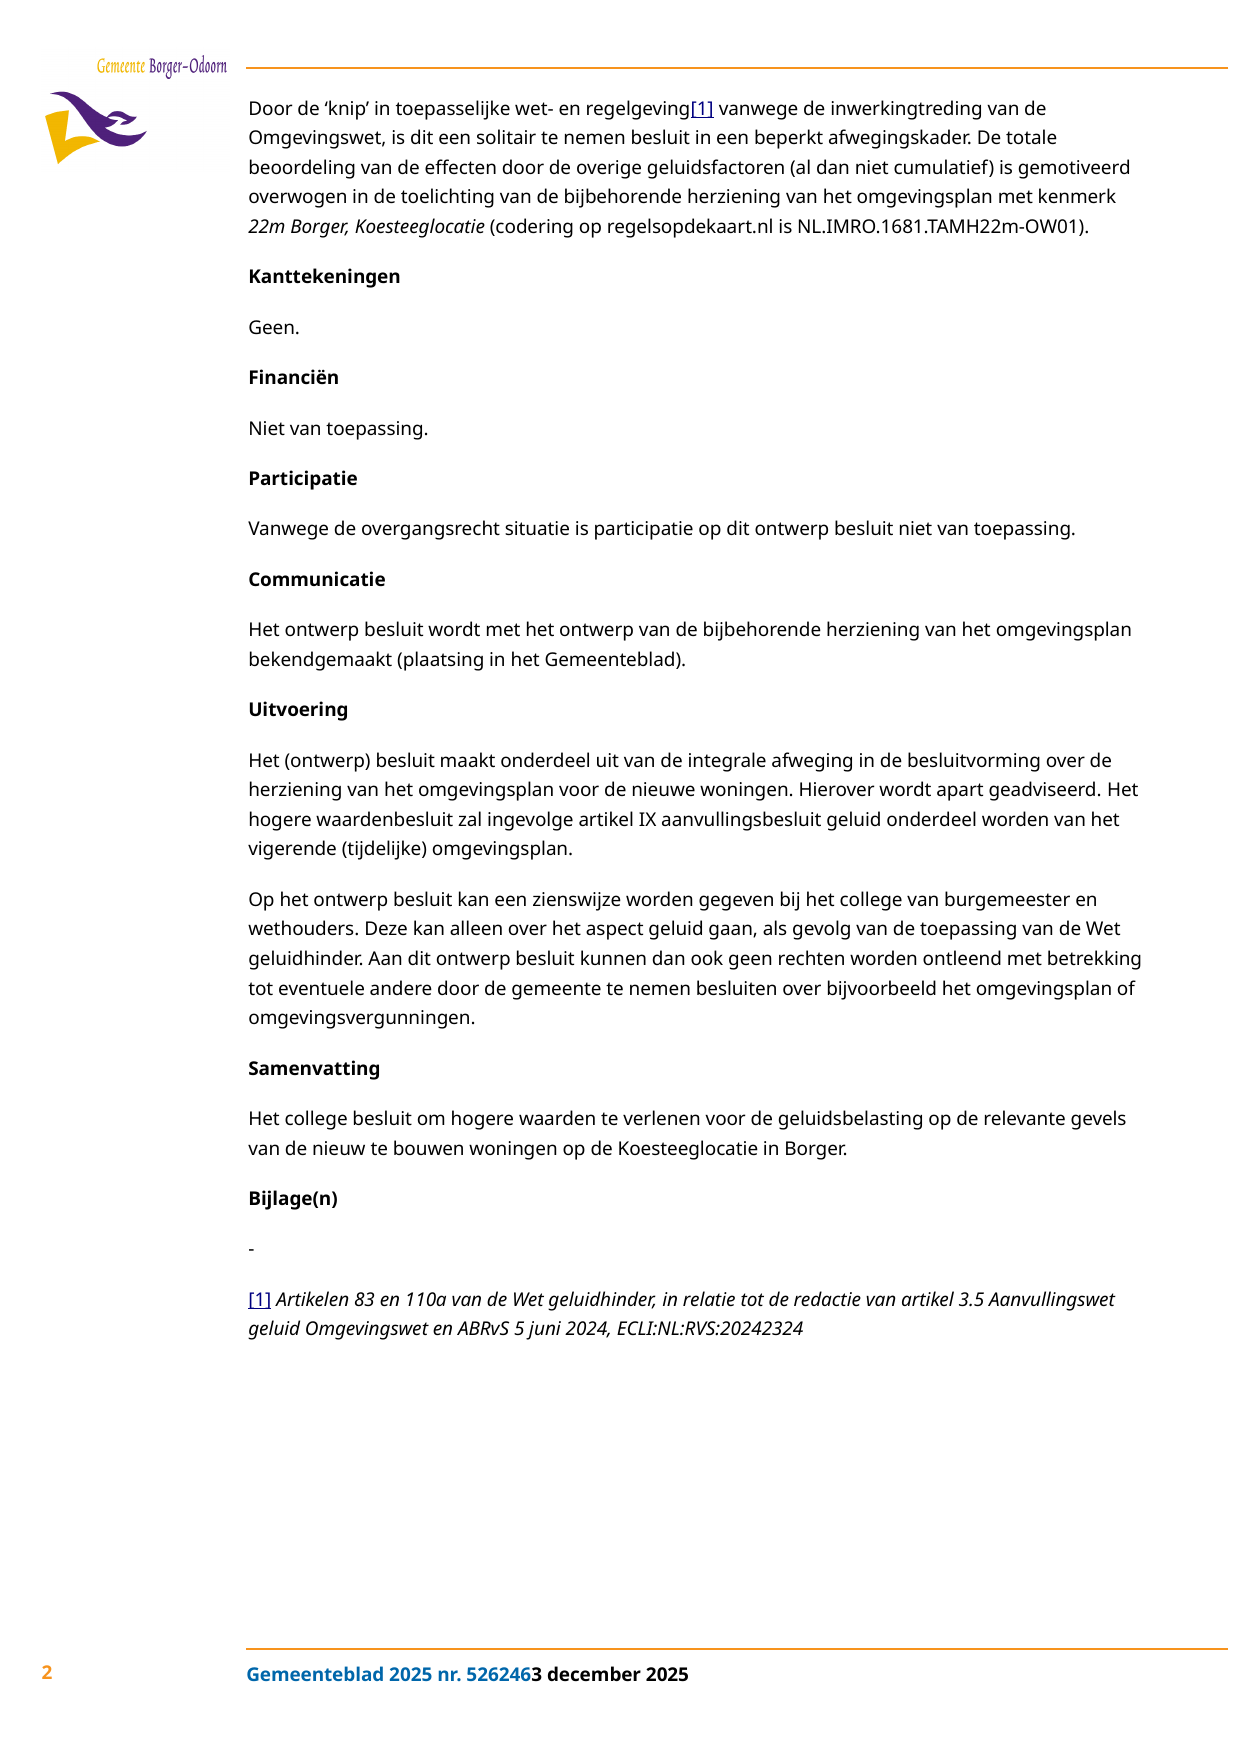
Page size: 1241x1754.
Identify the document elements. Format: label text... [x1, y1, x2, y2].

picture [41, 47, 231, 172]
text Het ontwerp besluit wordt met het ontwerp van de bijbehorende herziening van het omgevingsplan bekendgemaakt (plaatsing in het Gemeenteblad). [248, 616, 1152, 672]
text Niet van toepassing. [248, 415, 1152, 441]
text Kanttekeningen [248, 263, 1152, 289]
text Financiën [248, 364, 1152, 390]
text Communicatie [248, 566, 1152, 592]
text Op het ontwerp besluit kan een zienswijze worden gegeven bij het college van burgemeester en wethouders. Deze kan alleen over het aspect geluid gaan, als gevolg van de toepassing van de Wet geluidhinder. Aan dit ontwerp besluit kunnen dan ook geen rechten worden ontleend met betrekking tot eventuele andere door de gemeente te nemen besluiten over bijvoorbeeld het omgevingsplan of omgevingsvergunningen. [248, 886, 1152, 1030]
text Bijlage(n) [248, 1185, 1152, 1211]
text Vanwege de overgangsrecht situatie is participatie op dit ontwerp besluit niet van toepassing. [248, 516, 1152, 541]
text Het college besluit om hogere waarden te verlenen voor de geluidsbelasting op de relevante gevels van de nieuw te bouwen woningen op de Koesteeglocatie in Borger. [248, 1105, 1152, 1161]
text Uitvoering [248, 696, 1152, 722]
text Het (ontwerp) besluit maakt onderdeel uit van de integrale afweging in de besluitvorming over de herziening van het omgevingsplan voor de nieuwe woningen. Hierover wordt apart geadviseerd. Het hogere waardenbesluit zal ingevolge artikel IX aanvullingsbesluit geluid onderdeel worden van het vigerende (tijdelijke) omgevingsplan. [248, 747, 1152, 861]
text Geen. [248, 314, 1152, 340]
text Door de ‘knip’ in toepasselijke wet- en regelgeving[1] vanwege de inwerkingtreding van de Omgevingswet, is dit een solitair te nemen besluit in een beperkt afwegingskader. De totale beoordeling van de effecten door de overige geluidsfactoren (al dan niet cumulatief) is gemotiveerd overwogen in de toelichting van de bijbehorende herziening van het omgevingsplan met kenmerk 22m Borger, Koesteeglocatie (codering op regelsopdekaart.nl is NL.IMRO.1681.TAMH22m-OW01). [248, 95, 1152, 239]
text [1] Artikelen 83 en 110a van de Wet geluidhinder, in relatie tot de redactie van artikel 3.5 Aanvullingswet geluid Omgevingswet en ABRvS 5 juni 2024, ECLI:NL:RVS:20242324 [248, 1286, 1152, 1341]
text Samenvatting [248, 1055, 1152, 1081]
text Participatie [248, 465, 1152, 491]
text - [248, 1236, 1152, 1261]
